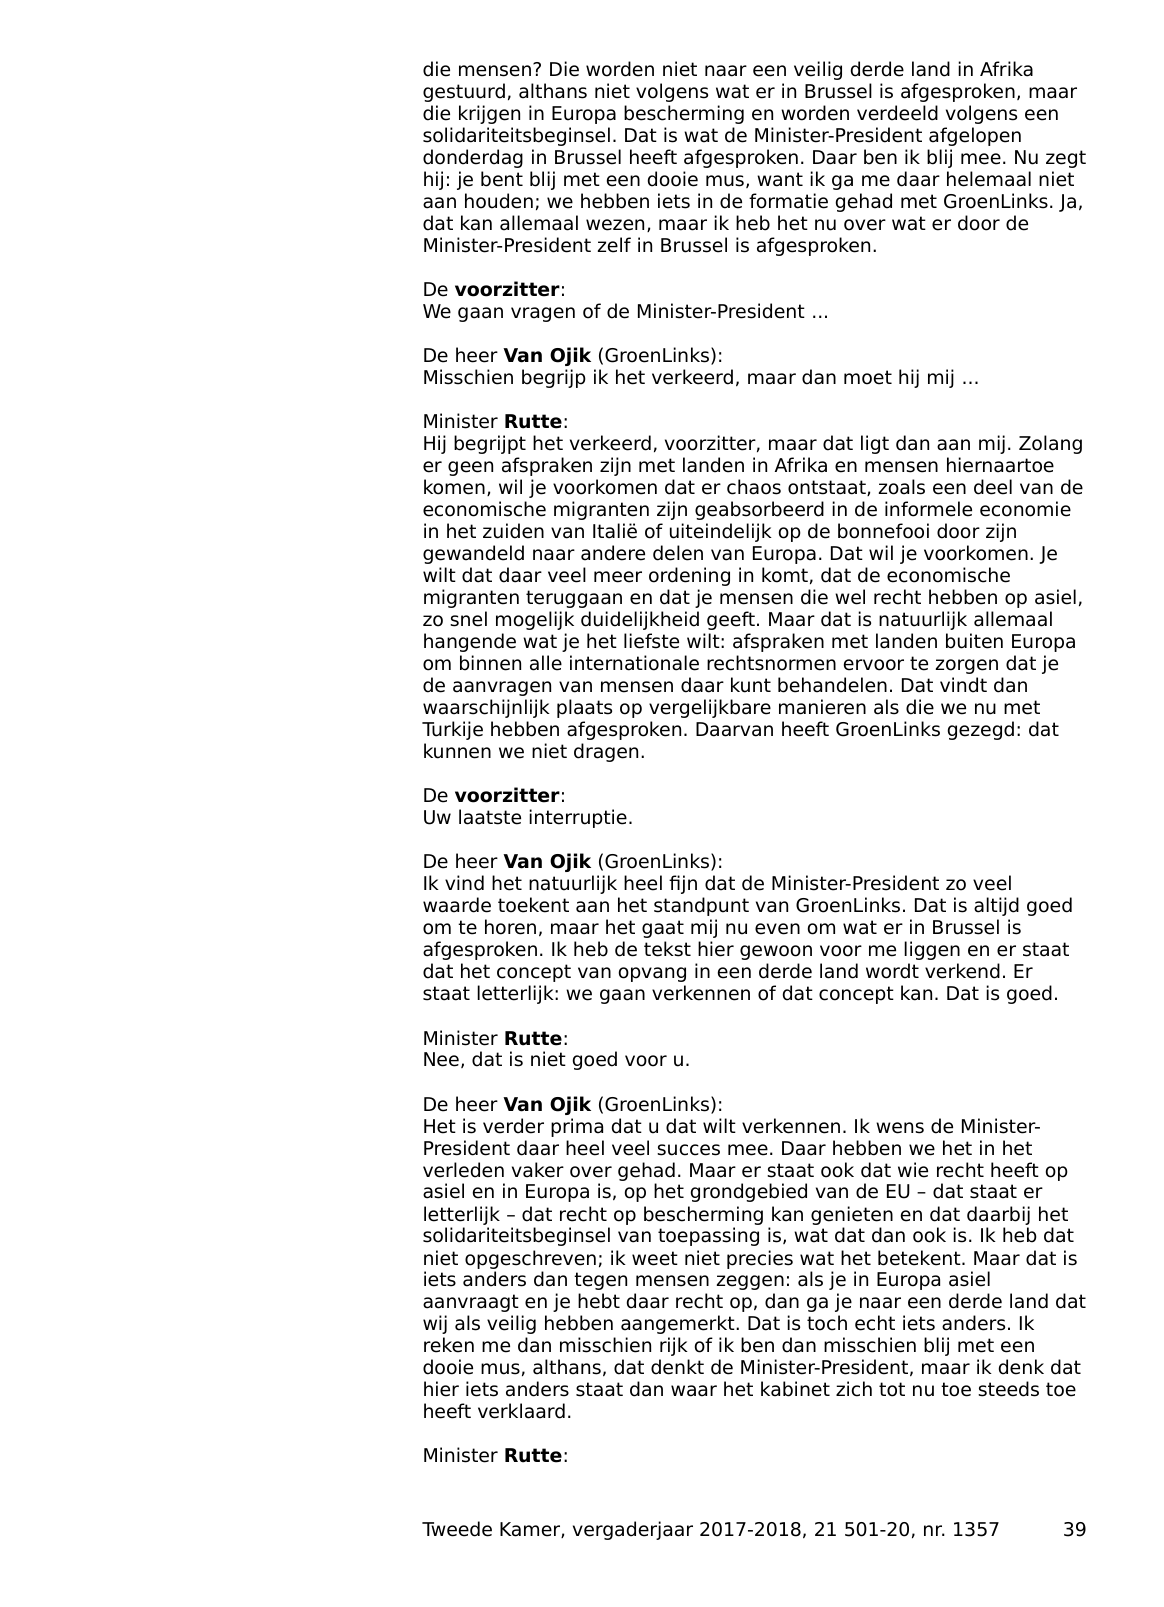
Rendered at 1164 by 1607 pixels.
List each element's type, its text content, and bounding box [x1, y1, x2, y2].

text De heer Van Ojik (GroenLinks): [422, 345, 1087, 367]
text Minister Rutte: [422, 1027, 1087, 1049]
text We gaan vragen of de Minister-President ... [422, 301, 1087, 323]
text Ik vind het natuurlijk heel fijn dat de Minister-President zo veel waarde toekent aan het standpunt van GroenLinks. Dat is altijd goed om te horen, maar het gaat mij nu even om wat er in Brussel is afgesproken. Ik heb de tekst hier gewoon voor me liggen en er staat dat het concept van opvang in een derde land wordt verkend. Er staat letterlijk: we gaan verkennen of dat concept kan. Dat is goed. [422, 873, 1087, 1005]
text Minister Rutte: [422, 1445, 1087, 1467]
text De heer Van Ojik (GroenLinks): [422, 1093, 1087, 1116]
text De voorzitter: [422, 785, 1087, 807]
text die mensen? Die worden niet naar een veilig derde land in Afrika gestuurd, althans niet volgens wat er in Brussel is afgesproken, maar die krijgen in Europa bescherming en worden verdeeld volgens een solidariteitsbeginsel. Dat is wat de Minister-President afgelopen donderdag in Brussel heeft afgesproken. Daar ben ik blij mee. Nu zegt hij: je bent blij met een dooie mus, want ik ga me daar helemaal niet aan houden; we hebben iets in de formatie gehad met GroenLinks. Ja, dat kan allemaal wezen, maar ik heb het nu over wat er door de Minister-President zelf in Brussel is afgesproken. [422, 59, 1087, 257]
text Misschien begrijp ik het verkeerd, maar dan moet hij mij ... [422, 367, 1087, 389]
text De heer Van Ojik (GroenLinks): [422, 851, 1087, 873]
text De voorzitter: [422, 279, 1087, 301]
text Hij begrijpt het verkeerd, voorzitter, maar dat ligt dan aan mij. Zolang er geen afspraken zijn met landen in Afrika en mensen hiernaartoe komen, wil je voorkomen dat er chaos ontstaat, zoals een deel van de economische migranten zijn geabsorbeerd in de informele economie in het zuiden van Italië of uiteindelijk op de bonnefooi door zijn gewandeld naar andere delen van Europa. Dat wil je voorkomen. Je wilt dat daar veel meer ordening in komt, dat de economische migranten teruggaan en dat je mensen die wel recht hebben op asiel, zo snel mogelijk duidelijkheid geeft. Maar dat is natuurlijk allemaal hangende wat je het liefste wilt: afspraken met landen buiten Europa om binnen alle internationale rechtsnormen ervoor te zorgen dat je de aanvragen van mensen daar kunt behandelen. Dat vindt dan waarschijnlijk plaats op vergelijkbare manieren als die we nu met Turkije hebben afgesproken. Daarvan heeft GroenLinks gezegd: dat kunnen we niet dragen. [422, 433, 1087, 763]
text Nee, dat is niet goed voor u. [422, 1049, 1087, 1071]
text Minister Rutte: [422, 411, 1087, 433]
text Uw laatste interruptie. [422, 807, 1087, 829]
text Het is verder prima dat u dat wilt verkennen. Ik wens de Minister-President daar heel veel succes mee. Daar hebben we het in het verleden vaker over gehad. Maar er staat ook dat wie recht heeft op asiel en in Europa is, op het grondgebied van de EU – dat staat er letterlijk – dat recht op bescherming kan genieten en dat daarbij het solidariteitsbeginsel van toepassing is, wat dat dan ook is. Ik heb dat niet opgeschreven; ik weet niet precies wat het betekent. Maar dat is iets anders dan tegen mensen zeggen: als je in Europa asiel aanvraagt en je hebt daar recht op, dan ga je naar een derde land dat wij als veilig hebben aangemerkt. Dat is toch echt iets anders. Ik reken me dan misschien rijk of ik ben dan misschien blij met een dooie mus, althans, dat denkt de Minister-President, maar ik denk dat hier iets anders staat dan waar het kabinet zich tot nu toe steeds toe heeft verklaard. [422, 1116, 1087, 1423]
